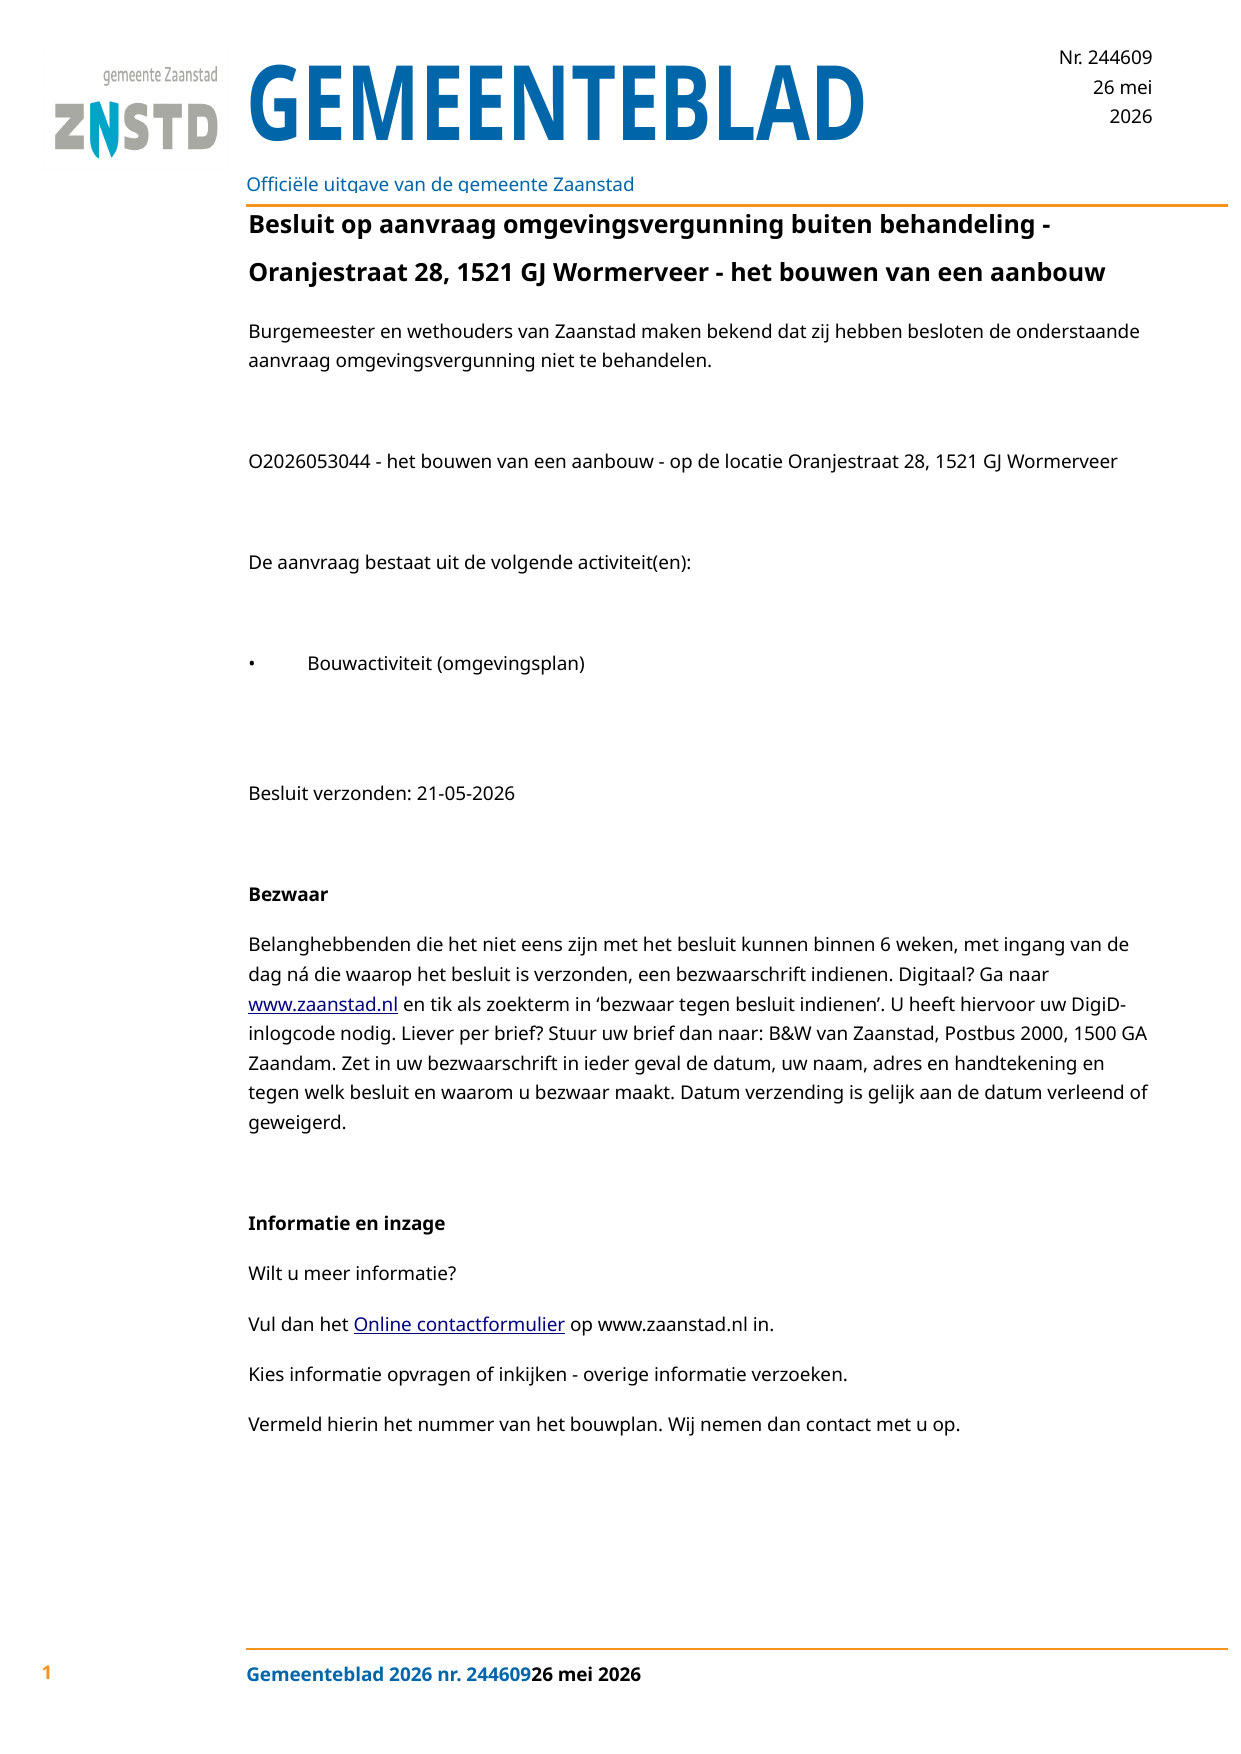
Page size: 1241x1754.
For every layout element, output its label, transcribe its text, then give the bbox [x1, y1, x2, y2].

text Informatie en inzage [248, 1210, 1152, 1236]
text Vermeld hierin het nummer van het bouwplan. Wij nemen dan contact met u op. [248, 1412, 1152, 1437]
text Vul dan het Online contactformulier op www.zaanstad.nl in. [248, 1311, 1152, 1337]
text O2026053044 - het bouwen van een aanbouw - op de locatie Oranjestraat 28, 1521 GJ Wormerveer [248, 448, 1152, 474]
text Kies informatie opvragen of inkijken - overige informatie verzoeken. [248, 1361, 1152, 1387]
list Bouwactiviteit (omgevingsplan) [248, 650, 1152, 676]
text Belanghebbenden die het niet eens zijn met het besluit kunnen binnen 6 weken, met ingang van de dag ná die waarop het besluit is verzonden, een bezwaarschrift indienen. Digitaal? Ga naar www.zaanstad.nl en tik als zoekterm in ‘bezwaar tegen besluit indienen’. U heeft hiervoor uw DigiD-inlogcode nodig. Liever per brief? Stuur uw brief dan naar: B&W van Zaanstad, Postbus 2000, 1500 GA Zaandam. Zet in uw bezwaarschrift in ieder geval de datum, uw naam, adres en handtekening en tegen welk besluit en waarom u bezwaar maakt. Datum verzending is gelijk aan de datum verleend of geweigerd. [248, 932, 1152, 1135]
text Burgemeester en wethouders van Zaanstad maken bekend dat zij hebben besloten de onderstaande aanvraag omgevingsvergunning niet te behandelen. [248, 318, 1152, 373]
text De aanvraag bestaat uit de volgende activiteit(en): [248, 549, 1152, 575]
text Besluit verzonden: 21-05-2026 [248, 780, 1152, 806]
picture [41, 47, 231, 172]
text Besluit op aanvraag omgevingsvergunning buiten behandeling - Oranjestraat 28, 1521 GJ Wormerveer - het bouwen van een aanbouw [248, 207, 1152, 288]
text Wilt u meer informatie? [248, 1260, 1152, 1286]
text Bezwaar [248, 881, 1152, 907]
